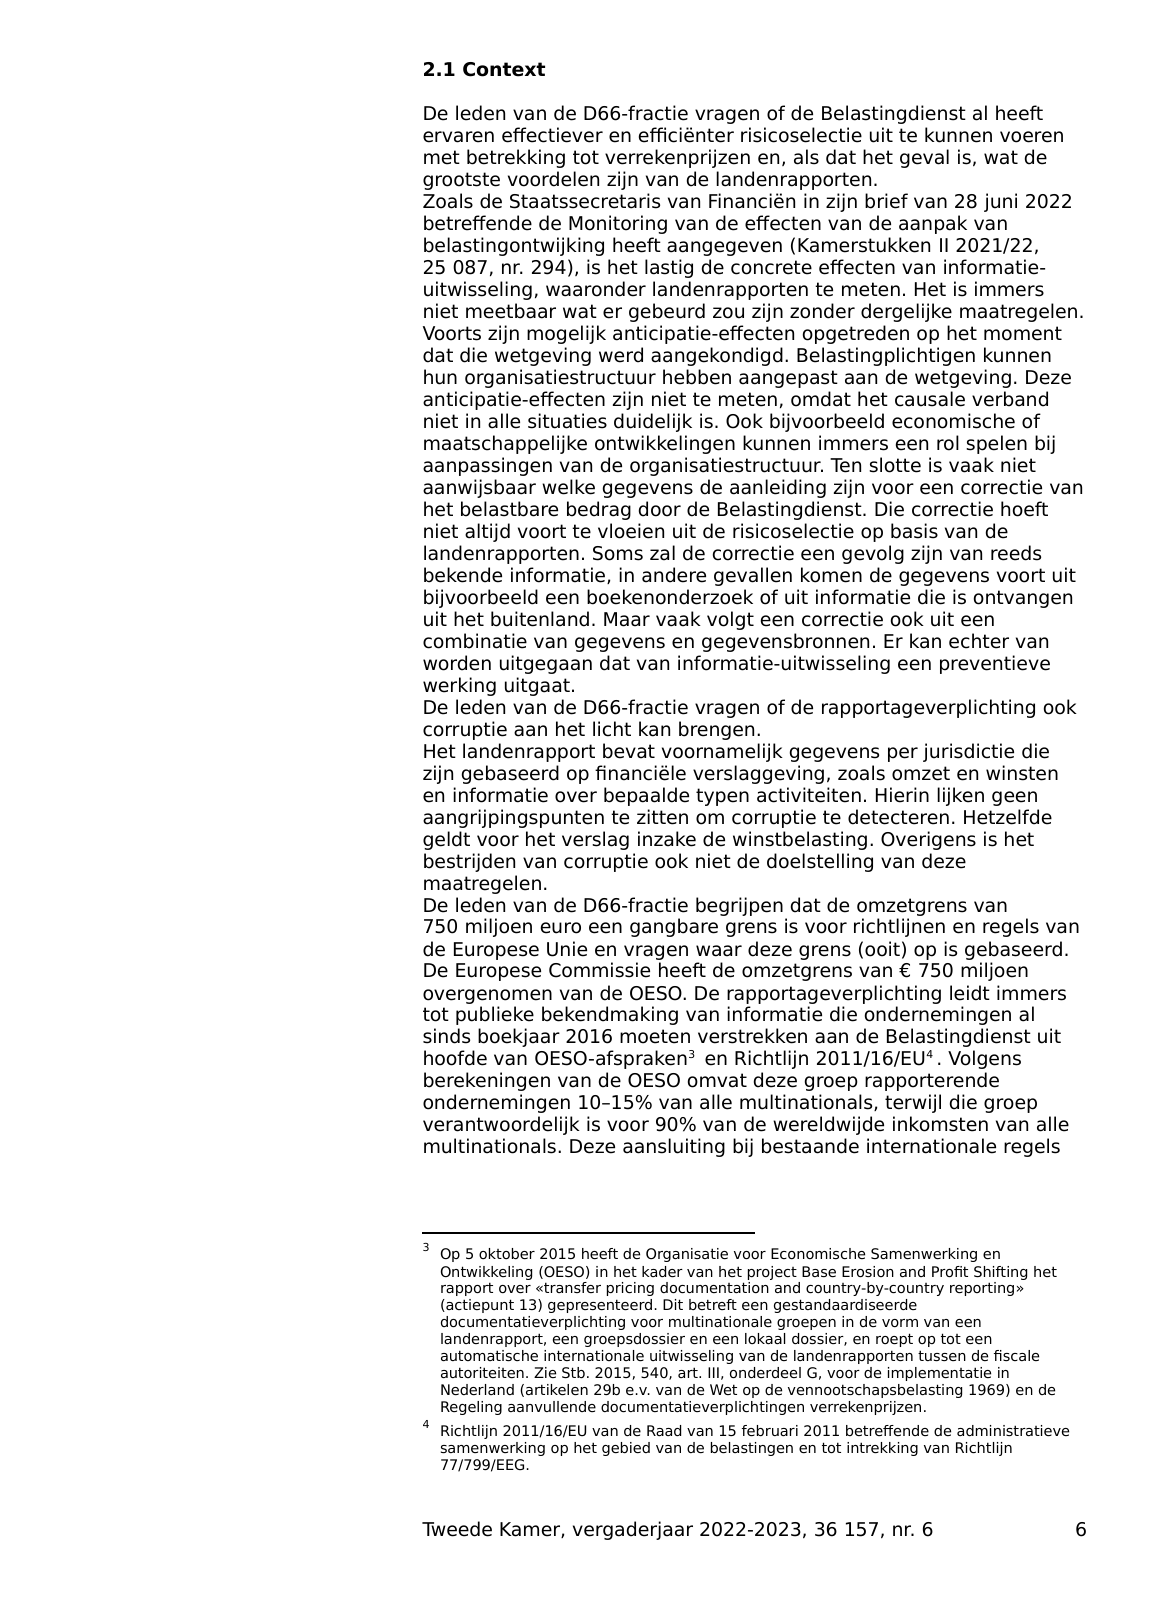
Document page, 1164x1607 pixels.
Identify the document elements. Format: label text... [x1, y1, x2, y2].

text Zoals de Staatssecretaris van Financiën in zijn brief van 28 juni 2022 betreffende de Monitoring van de effecten van de aanpak van belastingontwijking heeft aangegeven (Kamerstukken II 2021/22, 25 087, nr. 294), is het lastig de concrete effecten van informatie-uitwisseling, waaronder landenrapporten te meten. Het is immers niet meetbaar wat er gebeurd zou zijn zonder dergelijke maatregelen. Voorts zijn mogelijk anticipatie-effecten opgetreden op het moment dat die wetgeving werd aangekondigd. Belastingplichtigen kunnen hun organisatiestructuur hebben aangepast aan de wetgeving. Deze anticipatie-effecten zijn niet te meten, omdat het causale verband niet in alle situaties duidelijk is. Ook bijvoorbeeld economische of maatschappelijke ontwikkelingen kunnen immers een rol spelen bij aanpassingen van de organisatiestructuur. Ten slotte is vaak niet aanwijsbaar welke gegevens de aanleiding zijn voor een correctie van het belastbare bedrag door de Belastingdienst. Die correctie hoeft niet altijd voort te vloeien uit de risicoselectie op basis van de landenrapporten. Soms zal de correctie een gevolg zijn van reeds bekende informatie, in andere gevallen komen de gegevens voort uit bijvoorbeeld een boekenonderzoek of uit informatie die is ontvangen uit het buitenland. Maar vaak volgt een correctie ook uit een combinatie van gegevens en gegevensbronnen. Er kan echter van worden uitgegaan dat van informatie-uitwisseling een preventieve werking uitgaat. [422, 191, 1087, 697]
text De Europese Commissie heeft de omzetgrens van € 750 miljoen overgenomen van de OESO. De rapportageverplichting leidt immers tot publieke bekendmaking van informatie die ondernemingen al sinds boekjaar 2016 moeten verstrekken aan de Belastingdienst uit hoofde van OESO-afspraken en Richtlijn 2011/16/EU. Volgens berekeningen van de OESO omvat deze groep rapporterende ondernemingen 10–15% van alle multinationals, terwijl die groep verantwoordelijk is voor 90% van de wereldwijde inkomsten van alle multinationals. Deze aansluiting bij bestaande internationale regels [422, 960, 1087, 1158]
text De leden van de D66-fractie vragen of de Belastingdienst al heeft ervaren effectiever en efficiënter risicoselectie uit te kunnen voeren met betrekking tot verrekenprijzen en, als dat het geval is, wat de grootste voordelen zijn van de landenrapporten. [422, 103, 1087, 191]
text De leden van de D66-fractie vragen of de rapportageverplichting ook corruptie aan het licht kan brengen. [422, 697, 1087, 741]
text Richtlijn 2011/16/EU van de Raad van 15 februari 2011 betreffende de administratieve samenwerking op het gebied van de belastingen en tot intrekking van Richtlijn 77/799/EEG. [422, 1418, 1087, 1474]
text Op 5 oktober 2015 heeft de Organisatie voor Economische Samenwerking en Ontwikkeling (OESO) in het kader van het project Base Erosion and Profit Shifting het rapport over «transfer pricing documentation and country-by-country reporting» (actiepunt 13) gepresenteerd. Dit betreft een gestandaardiseerde documentatieverplichting voor multinationale groepen in de vorm van een landenrapport, een groepsdossier en een lokaal dossier, en roept op tot een automatische internationale uitwisseling van de landenrapporten tussen de fiscale autoriteiten. Zie Stb. 2015, 540, art. III, onderdeel G, voor de implementatie in Nederland (artikelen 29b e.v. van de Wet op de vennootschapsbelasting 1969) en de Regeling aanvullende documentatieverplichtingen verrekenprijzen. [422, 1242, 1087, 1416]
text De leden van de D66-fractie begrijpen dat de omzetgrens van 750 miljoen euro een gangbare grens is voor richtlijnen en regels van de Europese Unie en vragen waar deze grens (ooit) op is gebaseerd. [422, 894, 1087, 960]
subtitle 2.1 Context [422, 59, 1087, 81]
text Het landenrapport bevat voornamelijk gegevens per jurisdictie die zijn gebaseerd op financiële verslaggeving, zoals omzet en winsten en informatie over bepaalde typen activiteiten. Hierin lijken geen aangrijpingspunten te zitten om corruptie te detecteren. Hetzelfde geldt voor het verslag inzake de winstbelasting. Overigens is het bestrijden van corruptie ook niet de doelstelling van deze maatregelen. [422, 741, 1087, 894]
